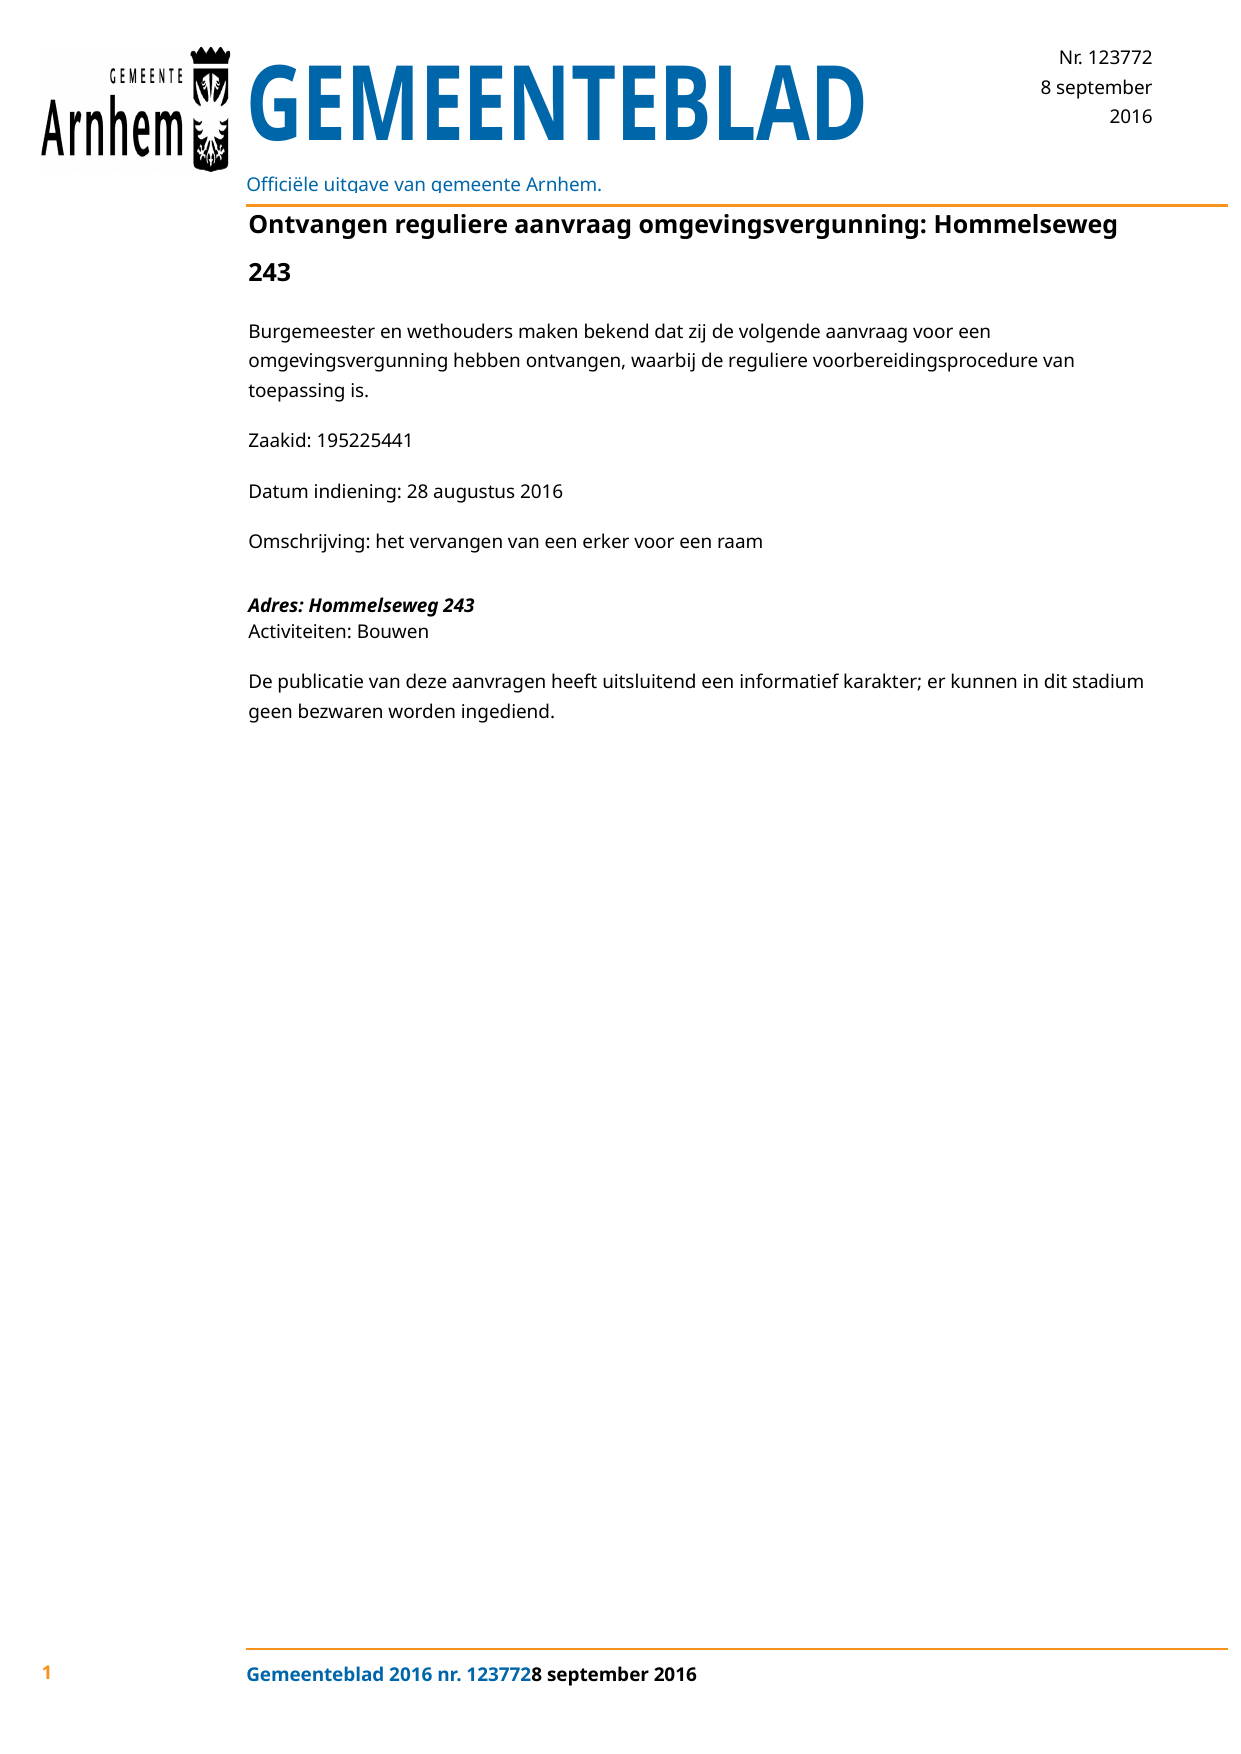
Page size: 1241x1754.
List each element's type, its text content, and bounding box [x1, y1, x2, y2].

text Activiteiten: Bouwen [248, 618, 1152, 644]
text Adres: Hommelseweg 243 [248, 592, 1152, 618]
text Zaakid: 195225441 [248, 427, 1152, 453]
text Datum indiening: 28 augustus 2016 [248, 478, 1152, 504]
picture [41, 47, 231, 172]
text Omschrijving: het vervangen van een erker voor een raam [248, 528, 1152, 554]
text De publicatie van deze aanvragen heeft uitsluitend een informatief karakter; er kunnen in dit stadium geen bezwaren worden ingediend. [248, 668, 1152, 724]
text Ontvangen reguliere aanvraag omgevingsvergunning: Hommelseweg 243 [248, 207, 1152, 288]
text Burgemeester en wethouders maken bekend dat zij de volgende aanvraag voor een omgevingsvergunning hebben ontvangen, waarbij de reguliere voorbereidingsprocedure van toepassing is. [248, 318, 1152, 403]
